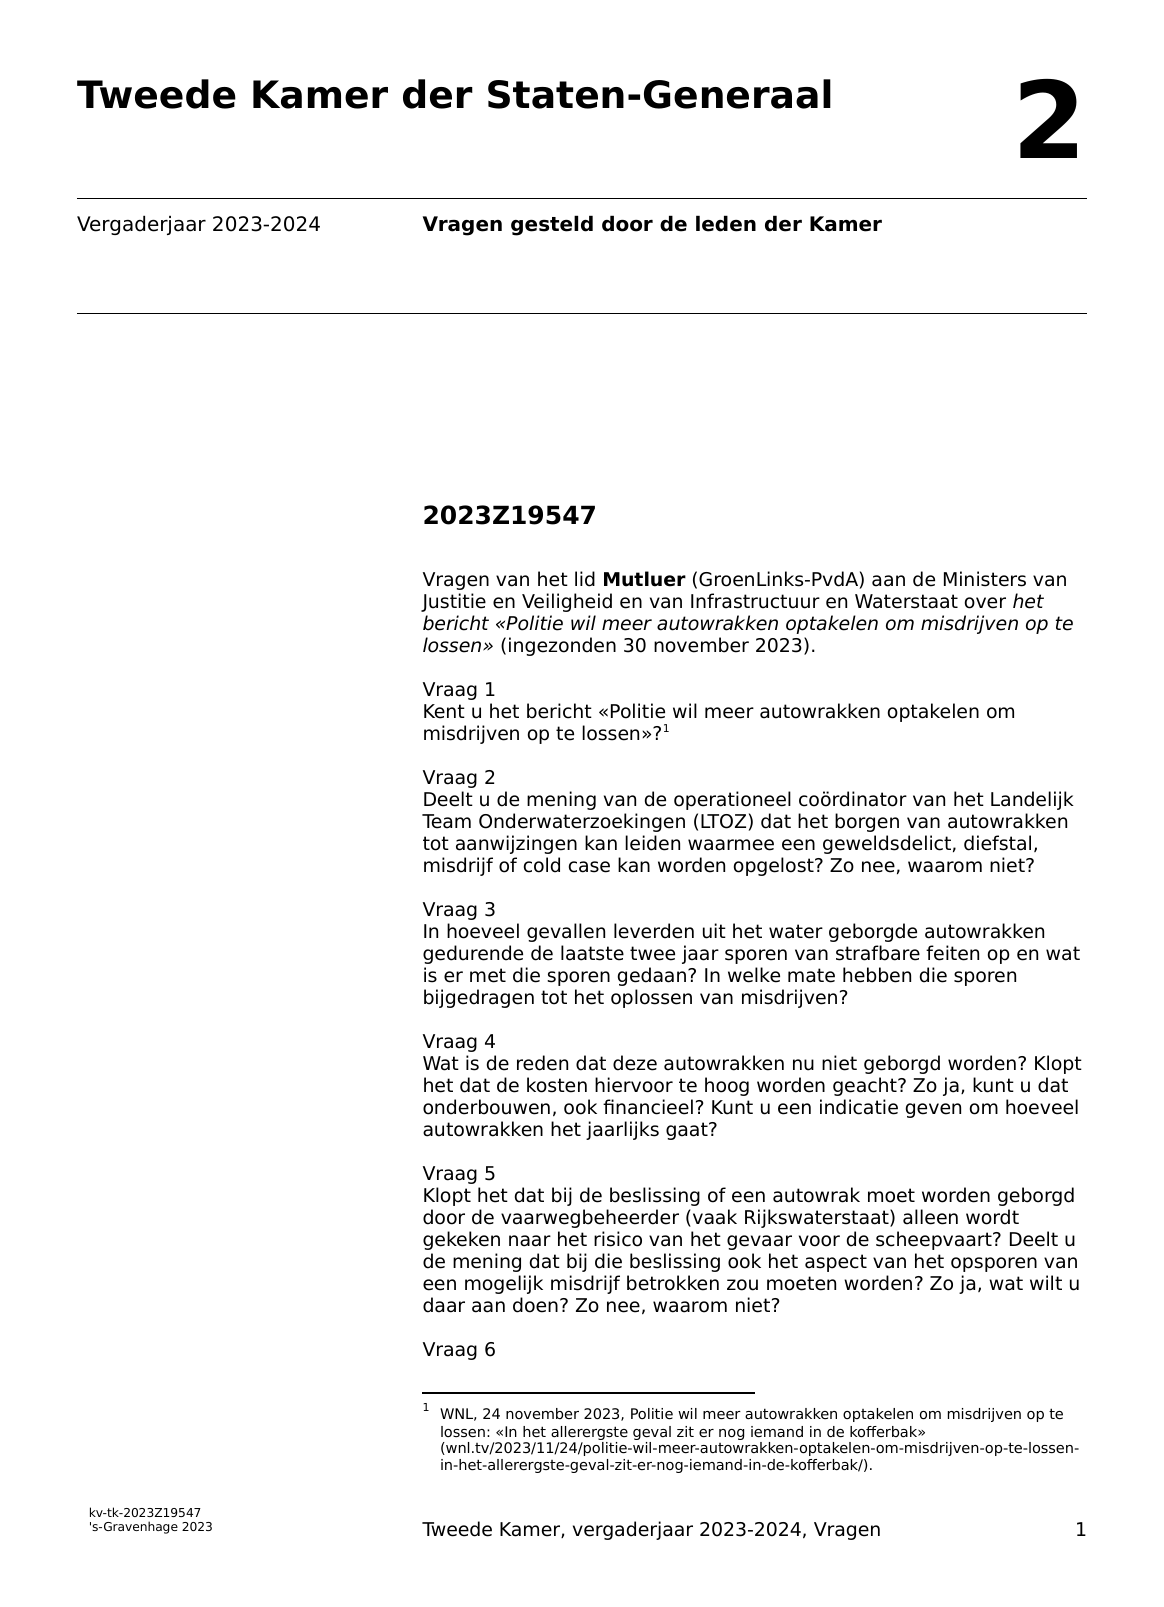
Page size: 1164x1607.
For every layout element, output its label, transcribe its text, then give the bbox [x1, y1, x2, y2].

text Vraag 6 [422, 1339, 1087, 1361]
text Vraag 3 [422, 899, 1087, 921]
text Vraag 2 [422, 767, 1087, 789]
text WNL, 24 november 2023, Politie wil meer autowrakken optakelen om misdrijven op te lossen: «In het allerergste geval zit er nog iemand in de kofferbak» (wnl.tv/2023/11/24/politie-wil-meer-autowrakken-optakelen-om-misdrijven-op-te-lossen-in-het-allerergste-geval-zit-er-nog-iemand-in-de-kofferbak/). [422, 1402, 1087, 1474]
table_header Tweede Kamer der Staten-Generaal [77, 59, 886, 198]
text 2023Z19547 [422, 501, 1087, 531]
table_cell Vragen gesteld door de leden der Kamer [422, 199, 1087, 313]
text Vragen van het lid Mutluer (GroenLinks-PvdA) aan de Ministers van Justitie en Veiligheid en van Infrastructuur en Waterstaat over het bericht «Politie wil meer autowrakken optakelen om misdrijven op te lossen» (ingezonden 30 november 2023). [422, 569, 1087, 657]
text 's-Gravenhage 2023 [88, 1520, 323, 1534]
table_header 2 [886, 59, 1087, 198]
text Klopt het dat bij de beslissing of een autowrak moet worden geborgd door de vaarwegbeheerder (vaak Rijkswaterstaat) alleen wordt gekeken naar het risico van het gevaar voor de scheepvaart? Deelt u de mening dat bij die beslissing ook het aspect van het opsporen van een mogelijk misdrijf betrokken zou moeten worden? Zo ja, wat wilt u daar aan doen? Zo nee, waarom niet? [422, 1185, 1087, 1317]
text In hoeveel gevallen leverden uit het water geborgde autowrakken gedurende de laatste twee jaar sporen van strafbare feiten op en wat is er met die sporen gedaan? In welke mate hebben die sporen bijgedragen tot het oplossen van misdrijven? [422, 921, 1087, 1009]
text Wat is de reden dat deze autowrakken nu niet geborgd worden? Klopt het dat de kosten hiervoor te hoog worden geacht? Zo ja, kunt u dat onderbouwen, ook financieel? Kunt u een indicatie geven om hoeveel autowrakken het jaarlijks gaat? [422, 1053, 1087, 1141]
text Vraag 5 [422, 1163, 1087, 1185]
text Vraag 4 [422, 1031, 1087, 1053]
text Vraag 1 [422, 679, 1087, 701]
text Deelt u de mening van de operationeel coördinator van het Landelijk Team Onderwaterzoekingen (LTOZ) dat het borgen van autowrakken tot aanwijzingen kan leiden waarmee een geweldsdelict, diefstal, misdrijf of cold case kan worden opgelost? Zo nee, waarom niet? [422, 789, 1087, 877]
table_cell Vergaderjaar 2023-2024 [77, 199, 422, 313]
text Kent u het bericht «Politie wil meer autowrakken optakelen om misdrijven op te lossen»? [422, 701, 1087, 745]
text kv-tk-2023Z19547 [88, 1506, 323, 1520]
